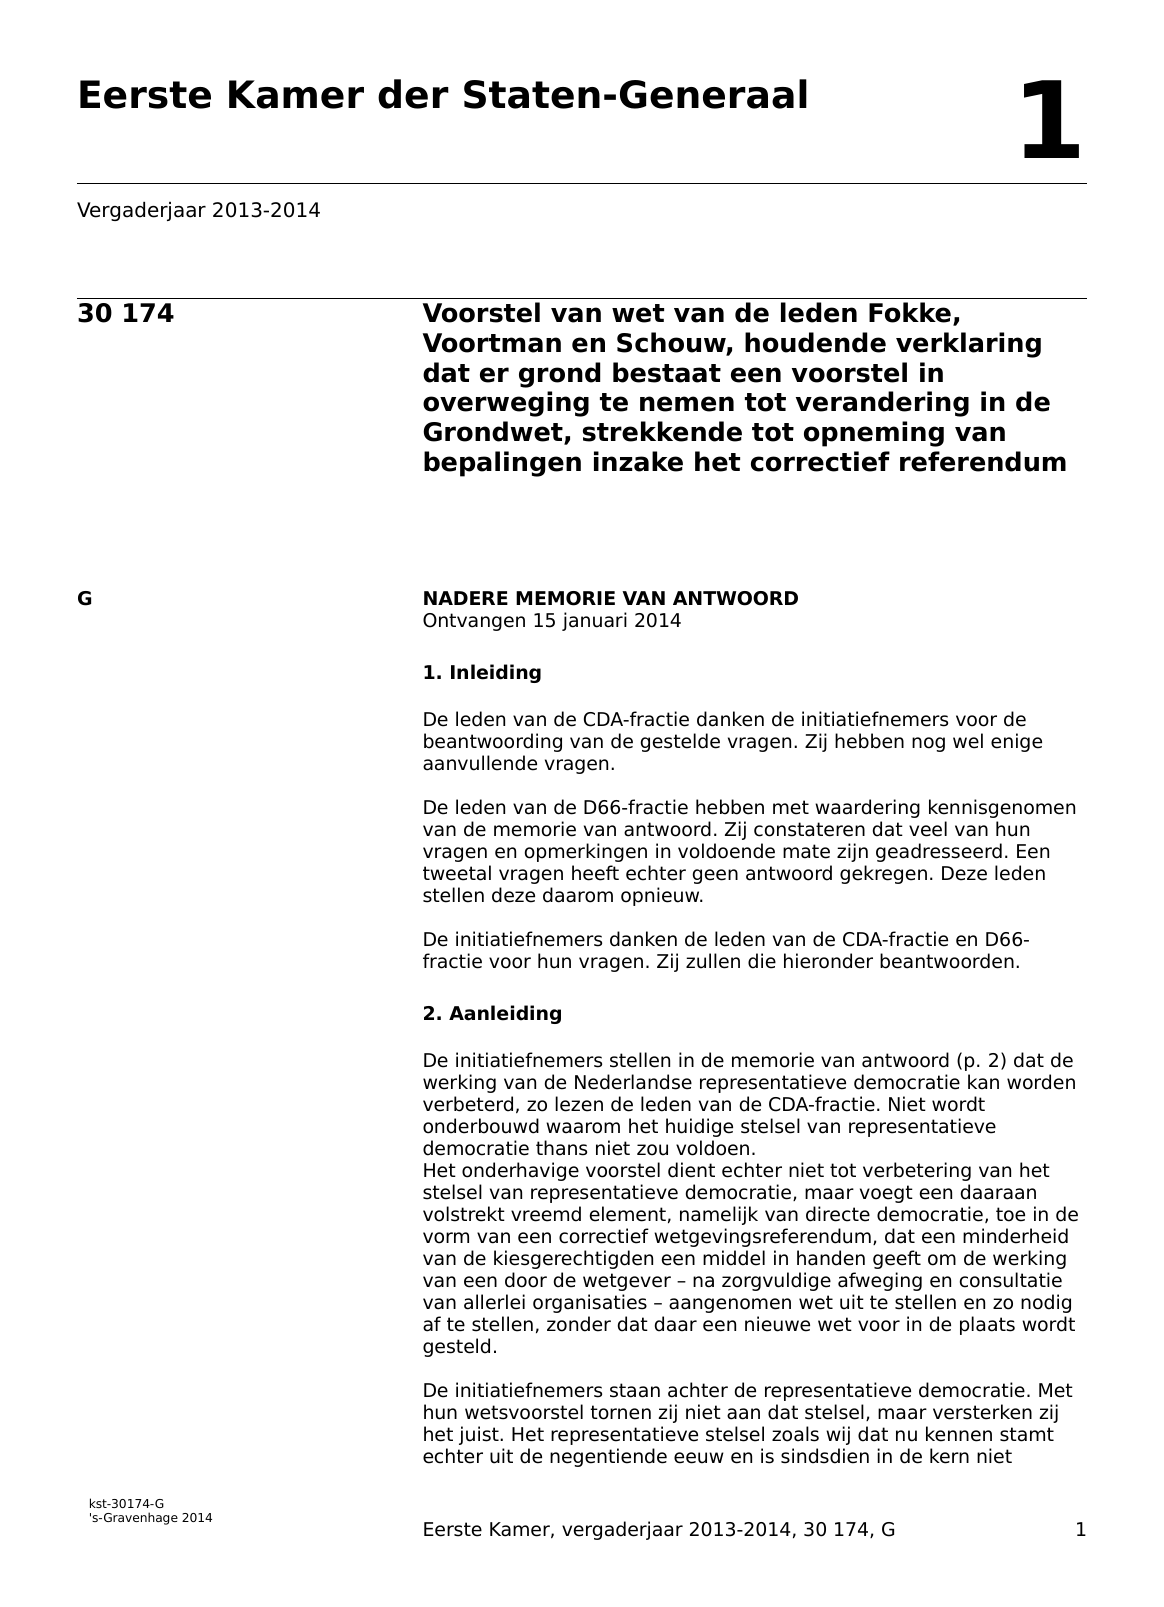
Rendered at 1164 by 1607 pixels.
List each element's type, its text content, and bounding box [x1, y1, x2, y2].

table_header Eerste Kamer der Staten-Generaal [77, 59, 886, 183]
table_header 1 [886, 59, 1087, 183]
text De initiatiefnemers stellen in de memorie van antwoord (p. 2) dat de werking van de Nederlandse representatieve democratie kan worden verbeterd, zo lezen de leden van de CDA-fractie. Niet wordt onderbouwd waarom het huidige stelsel van representatieve democratie thans niet zou voldoen. [422, 1050, 1087, 1160]
subtitle 1. Inleiding [422, 662, 1087, 684]
table_cell Vergaderjaar 2013-2014 [77, 184, 1087, 298]
text kst-30174-G [88, 1497, 323, 1511]
subtitle G NADERE MEMORIE VAN ANTWOORD [77, 588, 1087, 610]
text Het onderhavige voorstel dient echter niet tot verbetering van het stelsel van representatieve democratie, maar voegt een daaraan volstrekt vreemd element, namelijk van directe democratie, toe in de vorm van een correctief wetgevingsreferendum, dat een minderheid van de kiesgerechtigden een middel in handen geeft om de werking van een door de wetgever – na zorgvuldige afweging en consultatie van allerlei organisaties – aangenomen wet uit te stellen en zo nodig af te stellen, zonder dat daar een nieuwe wet voor in de plaats wordt gesteld. [422, 1160, 1087, 1358]
text De initiatiefnemers staan achter de representatieve democratie. Met hun wetsvoorstel tornen zij niet aan dat stelsel, maar versterken zij het juist. Het representatieve stelsel zoals wij dat nu kennen stamt echter uit de negentiende eeuw en is sindsdien in de kern niet [422, 1380, 1087, 1468]
text De initiatiefnemers danken de leden van de CDA-fractie en D66-fractie voor hun vragen. Zij zullen die hieronder beantwoorden. [422, 929, 1087, 973]
subtitle 2. Aanleiding [422, 1003, 1087, 1025]
subtitle 30 174 Voorstel van wet van de leden Fokke, Voortman en Schouw, houdende verklaring dat er grond bestaat een voorstel in overweging te nemen tot verandering in de Grondwet, strekkende tot opneming van bepalingen inzake het correctief referendum [77, 299, 1087, 477]
text De leden van de CDA-fractie danken de initiatiefnemers voor de beantwoording van de gestelde vragen. Zij hebben nog wel enige aanvullende vragen. [422, 709, 1087, 775]
text 's-Gravenhage 2014 [88, 1511, 323, 1525]
text De leden van de D66-fractie hebben met waardering kennisgenomen van de memorie van antwoord. Zij constateren dat veel van hun vragen en opmerkingen in voldoende mate zijn geadresseerd. Een tweetal vragen heeft echter geen antwoord gekregen. Deze leden stellen deze daarom opnieuw. [422, 797, 1087, 907]
text Ontvangen 15 januari 2014 [422, 610, 1087, 632]
